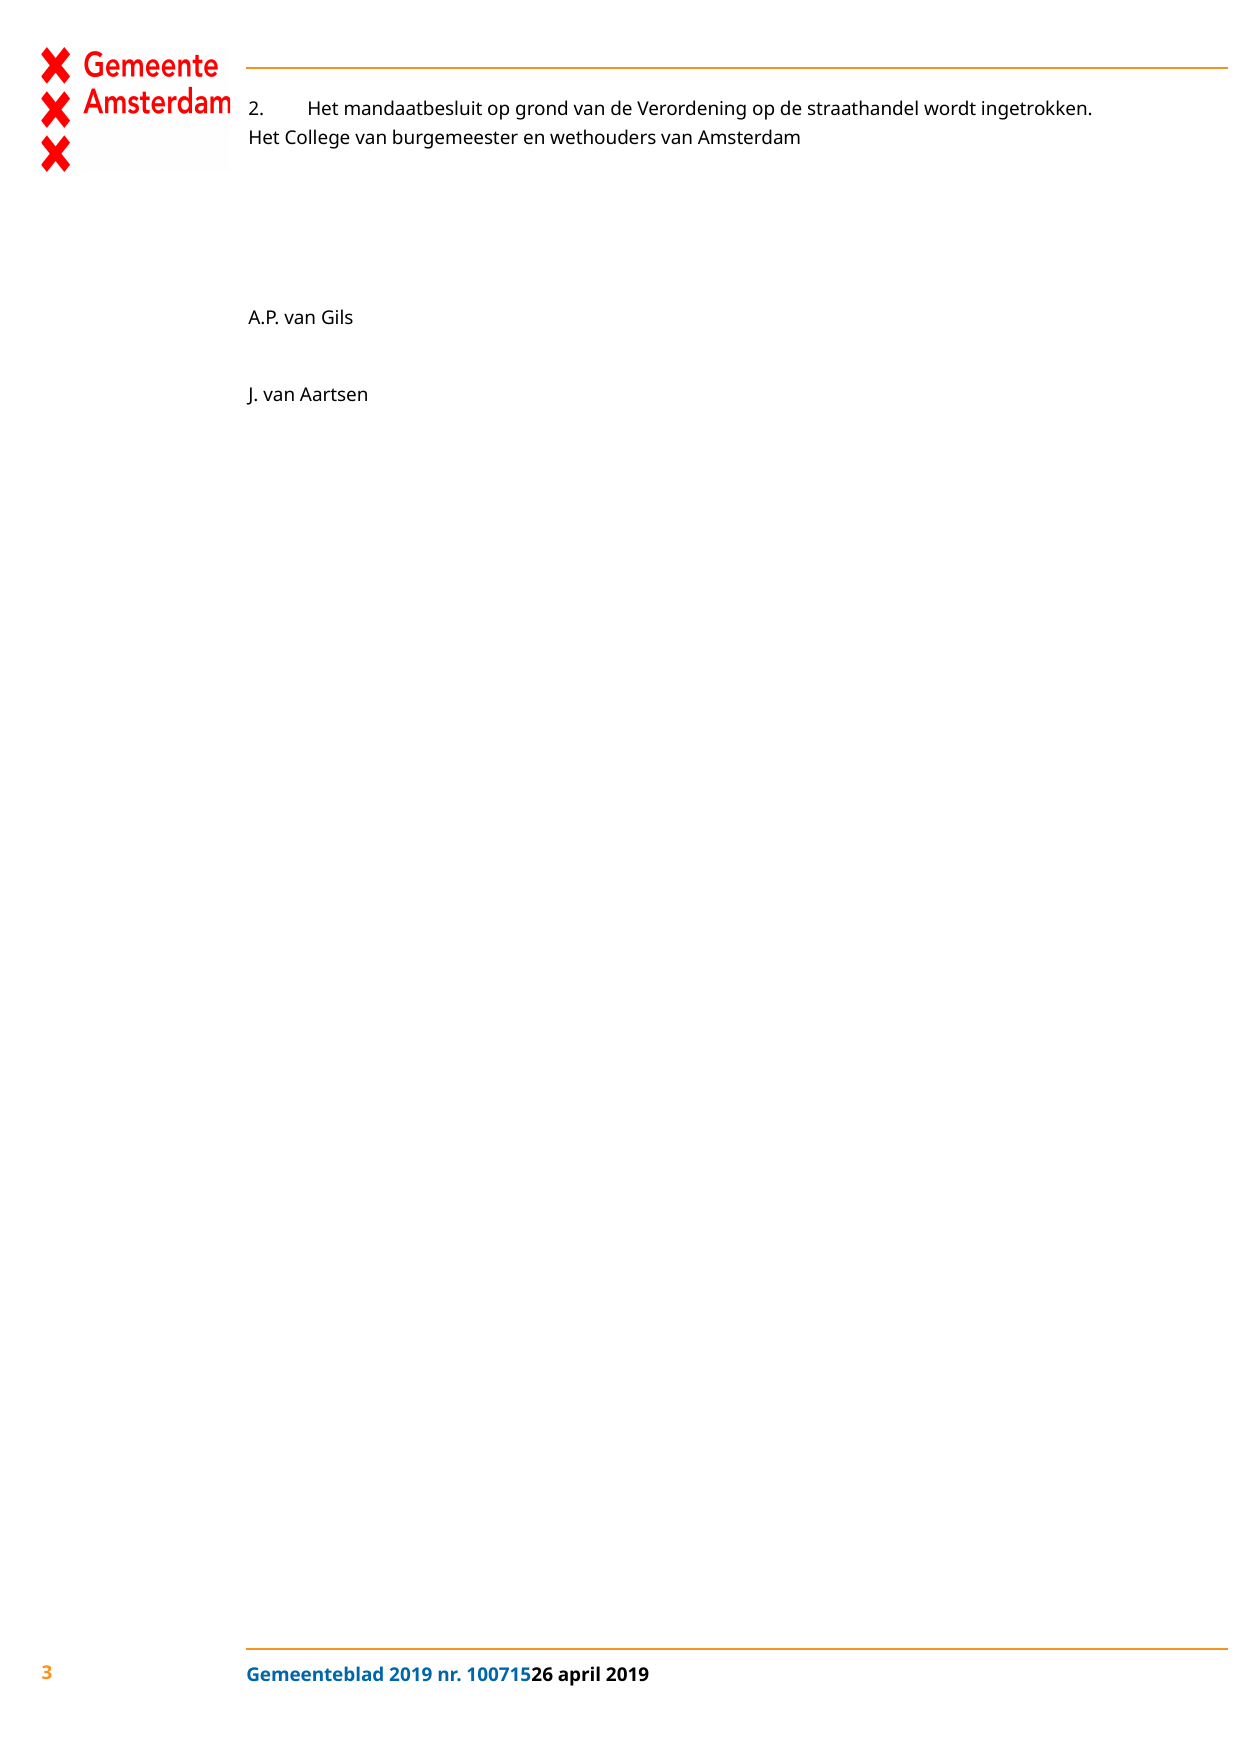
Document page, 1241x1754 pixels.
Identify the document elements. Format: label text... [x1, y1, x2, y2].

list Het mandaatbesluit op grond van de Verordening op de straathandel wordt ingetrokken. [248, 95, 1152, 121]
text J. van Aartsen [248, 382, 1152, 407]
text Het College van burgemeester en wethouders van Amsterdam [248, 124, 1152, 150]
picture [41, 47, 231, 172]
text A.P. van Gils [248, 304, 1152, 330]
